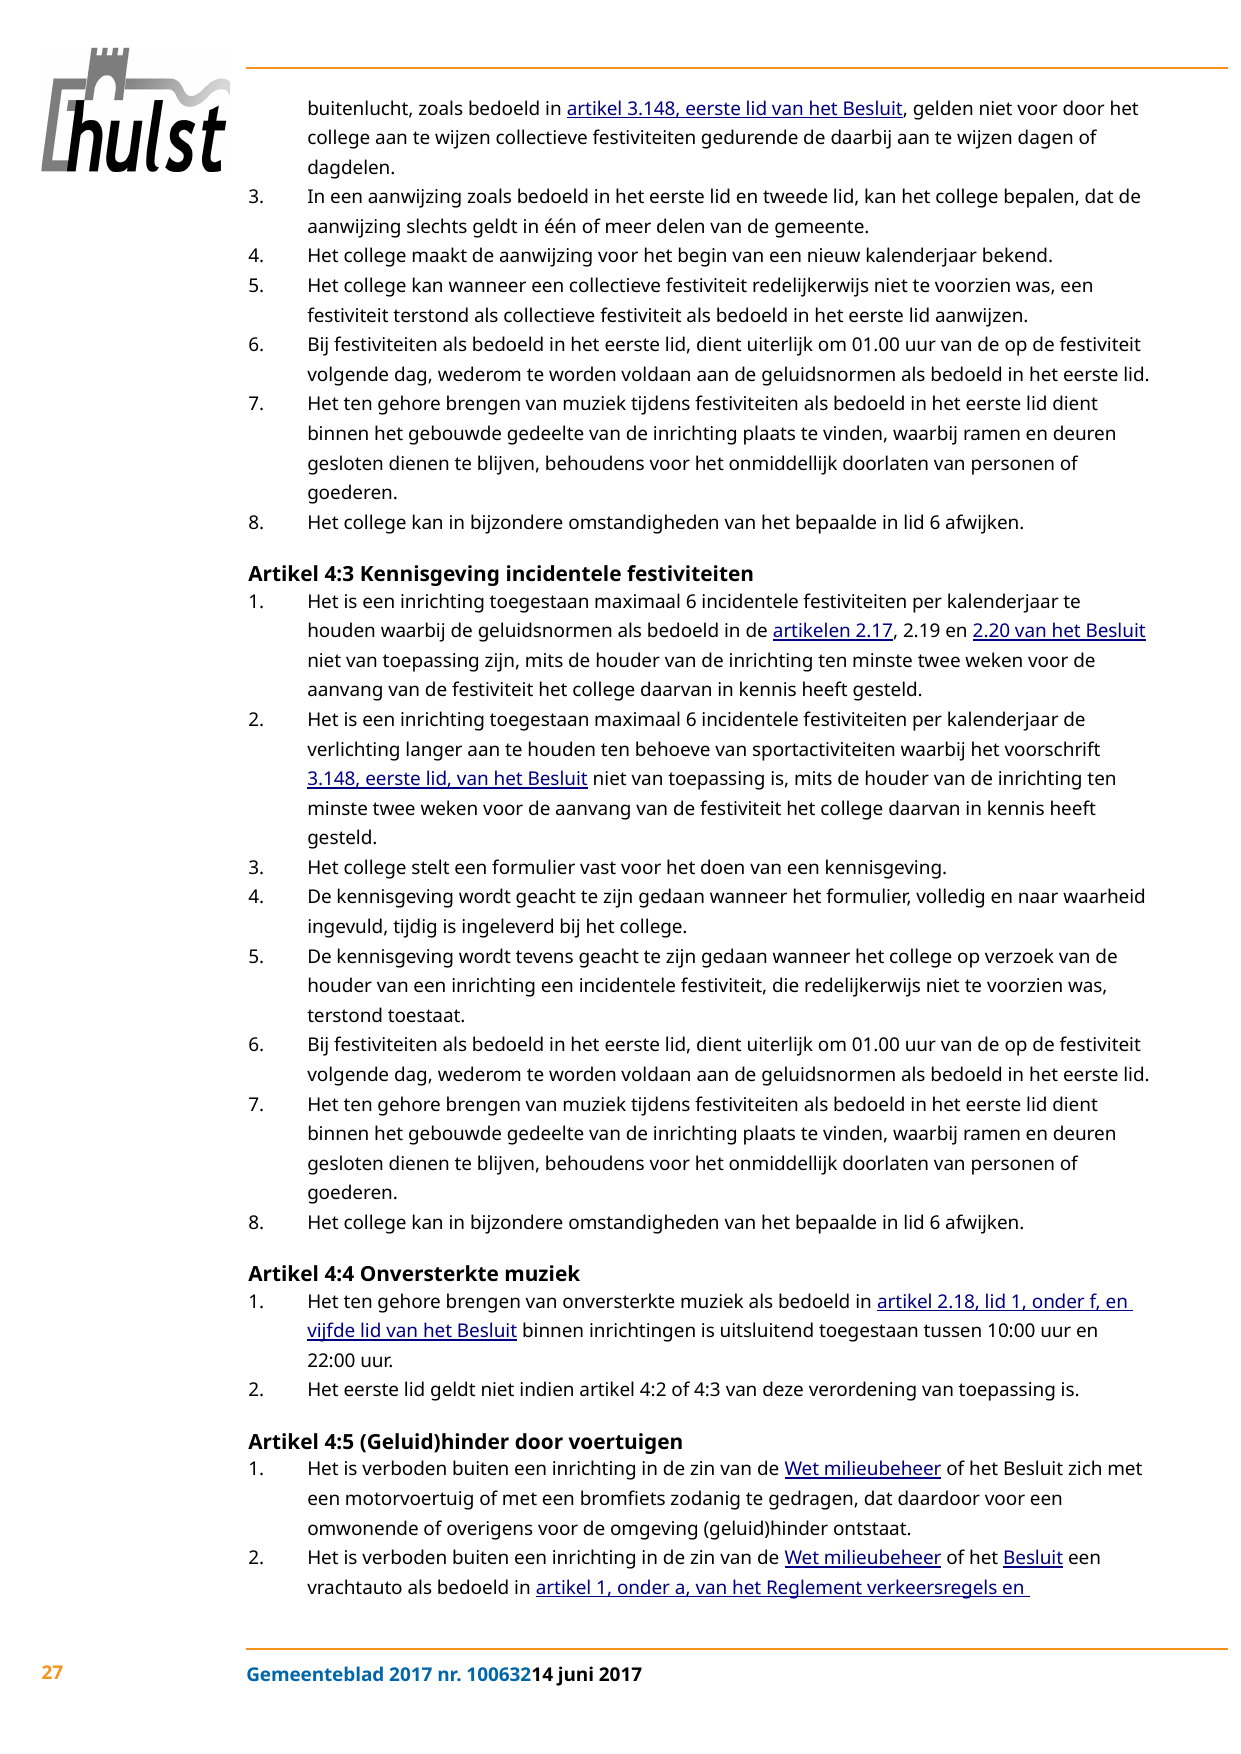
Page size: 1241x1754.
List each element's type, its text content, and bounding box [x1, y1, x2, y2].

list Het is verboden buiten een inrichting in de zin van de Wet milieubeheer of het Besluit zich met een motorvoertuig of met een bromfiets zodanig te gedragen, dat daardoor voor een omwonende of overigens voor de omgeving (geluid)hinder ontstaat. [248, 1456, 1152, 1540]
text Artikel 4:5 (Geluid)hinder door voertuigen [248, 1427, 1152, 1456]
list Het ten gehore brengen van muziek tijdens festiviteiten als bedoeld in het eerste lid dient binnen het gebouwde gedeelte van de inrichting plaats te vinden, waarbij ramen en deuren gesloten dienen te blijven, behoudens voor het onmiddellijk doorlaten van personen of goederen. [248, 391, 1152, 505]
list Bij festiviteiten als bedoeld in het eerste lid, dient uiterlijk om 01.00 uur van de op de festiviteit volgende dag, wederom te worden voldaan aan de geluidsnormen als bedoeld in het eerste lid. [248, 331, 1152, 387]
list In een aanwijzing zoals bedoeld in het eerste lid en tweede lid, kan het college bepalen, dat de aanwijzing slechts geldt in één of meer delen van de gemeente. [248, 183, 1152, 239]
text Artikel 4:4 Onversterkte muziek [248, 1259, 1152, 1288]
text Artikel 4:3 Kennisgeving incidentele festiviteiten [248, 559, 1152, 588]
list Het ten gehore brengen van muziek tijdens festiviteiten als bedoeld in het eerste lid dient binnen het gebouwde gedeelte van de inrichting plaats te vinden, waarbij ramen en deuren gesloten dienen te blijven, behoudens voor het onmiddellijk doorlaten van personen of goederen. [248, 1091, 1152, 1205]
list Het college kan in bijzondere omstandigheden van het bepaalde in lid 6 afwijken. [248, 1209, 1152, 1235]
picture [41, 47, 231, 172]
list Het college stelt een formulier vast voor het doen van een kennisgeving. [248, 854, 1152, 880]
list Het eerste lid geldt niet indien artikel 4:2 of 4:3 van deze verordening van toepassing is. [248, 1377, 1152, 1402]
list Bij festiviteiten als bedoeld in het eerste lid, dient uiterlijk om 01.00 uur van de op de festiviteit volgende dag, wederom te worden voldaan aan de geluidsnormen als bedoeld in het eerste lid. [248, 1032, 1152, 1087]
list buitenlucht, zoals bedoeld in artikel 3.148, eerste lid van het Besluit, gelden niet voor door het college aan te wijzen collectieve festiviteiten gedurende de daarbij aan te wijzen dagen of dagdelen. [248, 95, 1152, 180]
list Het ten gehore brengen van onversterkte muziek als bedoeld in artikel 2.18, lid 1, onder f, en vijfde lid van het Besluit binnen inrichtingen is uitsluitend toegestaan tussen 10:00 uur en 22:00 uur. [248, 1288, 1152, 1373]
list Het college kan in bijzondere omstandigheden van het bepaalde in lid 6 afwijken. [248, 509, 1152, 535]
list Het is een inrichting toegestaan maximaal 6 incidentele festiviteiten per kalenderjaar te houden waarbij de geluidsnormen als bedoeld in de artikelen 2.17, 2.19 en 2.20 van het Besluit niet van toepassing zijn, mits de houder van de inrichting ten minste twee weken voor de aanvang van de festiviteit het college daarvan in kennis heeft gesteld. [248, 588, 1152, 702]
list Het college maakt de aanwijzing voor het begin van een nieuw kalenderjaar bekend. [248, 243, 1152, 268]
list Het college kan wanneer een collectieve festiviteit redelijkerwijs niet te voorzien was, een festiviteit terstond als collectieve festiviteit als bedoeld in het eerste lid aanwijzen. [248, 272, 1152, 328]
list Het is verboden buiten een inrichting in de zin van de Wet milieubeheer of het Besluit een vrachtauto als bedoeld in artikel 1, onder a, van het Reglement verkeersregels en [248, 1544, 1152, 1599]
list Het is een inrichting toegestaan maximaal 6 incidentele festiviteiten per kalenderjaar de verlichting langer aan te houden ten behoeve van sportactiviteiten waarbij het voorschrift 3.148, eerste lid, van het Besluit niet van toepassing is, mits de houder van de inrichting ten minste twee weken voor de aanvang van de festiviteit het college daarvan in kennis heeft gesteld. [248, 706, 1152, 850]
list De kennisgeving wordt tevens geacht te zijn gedaan wanneer het college op verzoek van de houder van een inrichting een incidentele festiviteit, die redelijkerwijs niet te voorzien was, terstond toestaat. [248, 943, 1152, 1028]
list De kennisgeving wordt geacht te zijn gedaan wanneer het formulier, volledig en naar waarheid ingevuld, tijdig is ingeleverd bij het college. [248, 884, 1152, 939]
